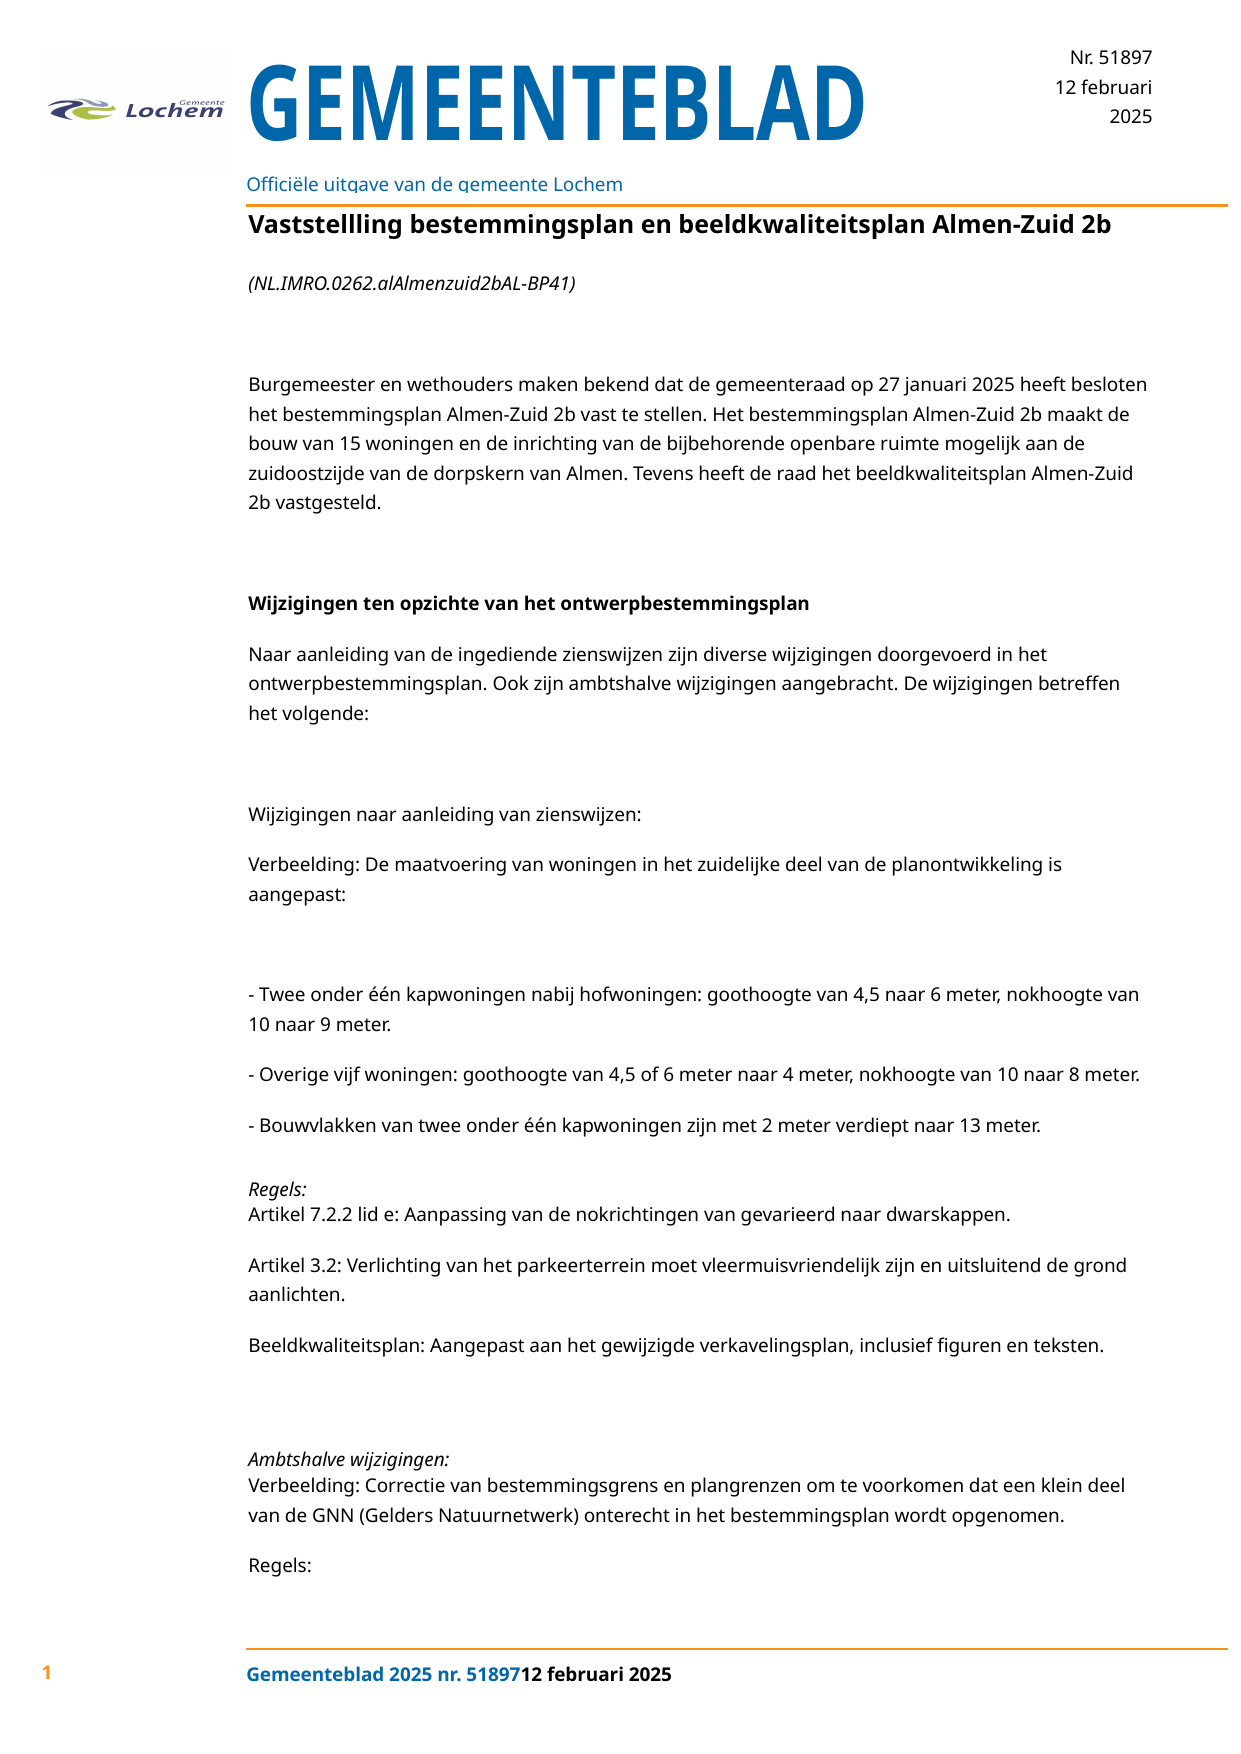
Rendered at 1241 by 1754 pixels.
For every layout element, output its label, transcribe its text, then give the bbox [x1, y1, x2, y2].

text Naar aanleiding van de ingediende zienswijzen zijn diverse wijzigingen doorgevoerd in het ontwerpbestemmingsplan. Ook zijn ambtshalve wijzigingen aangebracht. De wijzigingen betreffen het volgende: [248, 641, 1152, 726]
text Ambtshalve wijzigingen: [248, 1446, 1152, 1472]
text Verbeelding: De maatvoering van woningen in het zuidelijke deel van de planontwikkeling is aangepast: [248, 851, 1152, 906]
text - Overige vijf woningen: goothoogte van 4,5 of 6 meter naar 4 meter, nokhoogte van 10 naar 8 meter. [248, 1062, 1152, 1087]
text - Bouwvlakken van twee onder één kapwoningen zijn met 2 meter verdiept naar 13 meter. [248, 1112, 1152, 1138]
text Regels: [248, 1552, 1152, 1578]
text Wijzigingen ten opzichte van het ontwerpbestemmingsplan [248, 590, 1152, 616]
text Verbeelding: Correctie van bestemmingsgrens en plangrenzen om te voorkomen dat een klein deel van de GNN (Gelders Natuurnetwerk) onterecht in het bestemmingsplan wordt opgenomen. [248, 1472, 1152, 1527]
picture [41, 47, 231, 172]
text Vaststellling bestemmingsplan en beeldkwaliteitsplan Almen-Zuid 2b [248, 207, 1152, 241]
text Artikel 3.2: Verlichting van het parkeerterrein moet vleermuisvriendelijk zijn en uitsluitend de grond aanlichten. [248, 1252, 1152, 1307]
text Regels: [248, 1176, 1152, 1202]
text Wijzigingen naar aanleiding van zienswijzen: [248, 801, 1152, 826]
text (NL.IMRO.0262.alAlmenzuid2bAL-BP41) [248, 270, 1152, 296]
text - Twee onder één kapwoningen nabij hofwoningen: goothoogte van 4,5 naar 6 meter, nokhoogte van 10 naar 9 meter. [248, 982, 1152, 1037]
text Burgemeester en wethouders maken bekend dat de gemeenteraad op 27 januari 2025 heeft besloten het bestemmingsplan Almen-Zuid 2b vast te stellen. Het bestemmingsplan Almen-Zuid 2b maakt de bouw van 15 woningen en de inrichting van de bijbehorende openbare ruimte mogelijk aan de zuidoostzijde van de dorpskern van Almen. Tevens heeft de raad het beeldkwaliteitsplan Almen-Zuid 2b vastgesteld. [248, 371, 1152, 515]
text Beeldkwaliteitsplan: Aangepast aan het gewijzigde verkavelingsplan, inclusief figuren en teksten. [248, 1332, 1152, 1358]
text Artikel 7.2.2 lid e: Aanpassing van de nokrichtingen van gevarieerd naar dwarskappen. [248, 1202, 1152, 1227]
